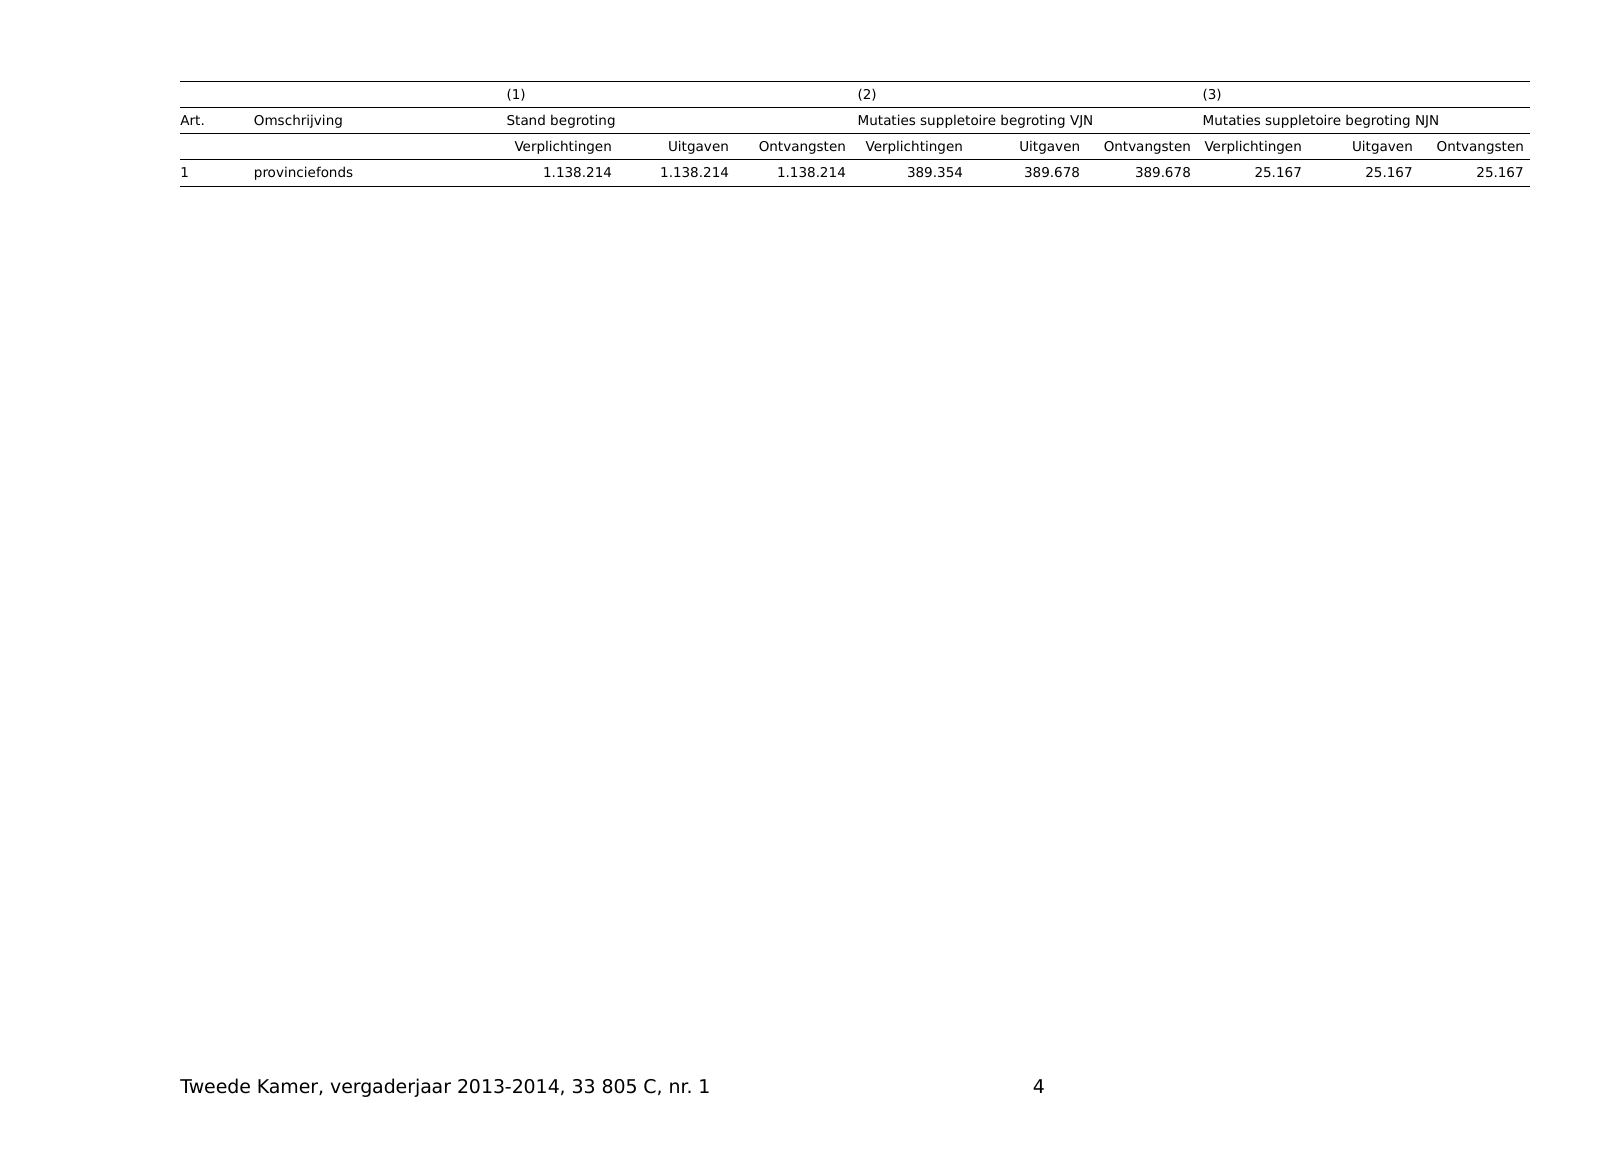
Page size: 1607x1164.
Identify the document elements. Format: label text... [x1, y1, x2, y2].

table_cell [180, 134, 248, 159]
table_cell Uitgaven [1308, 134, 1418, 159]
table_cell Mutaties suppletoire begroting VJN [852, 108, 1197, 133]
table_cell Mutaties suppletoire begroting NJN [1197, 108, 1529, 133]
table_cell 25.167 [1308, 160, 1418, 186]
table_cell Ontvangsten [1086, 134, 1197, 159]
table_cell 1.138.214 [735, 160, 852, 186]
table_header (1) [500, 82, 852, 107]
table_header (2) [852, 82, 1197, 107]
table_header [180, 82, 248, 107]
table_cell Omschrijving [248, 108, 500, 133]
table_cell Art. [180, 108, 248, 133]
table_cell 1 [180, 160, 248, 186]
table_cell 25.167 [1197, 160, 1307, 186]
table_cell Verplichtingen [1197, 134, 1307, 159]
table_cell Ontvangsten [735, 134, 852, 159]
table_cell Ontvangsten [1419, 134, 1529, 159]
table_header [248, 82, 500, 107]
table_cell 389.354 [852, 160, 969, 186]
table_cell provinciefonds [248, 160, 500, 186]
table_cell 389.678 [969, 160, 1086, 186]
table_cell Uitgaven [969, 134, 1086, 159]
table_cell Verplichtingen [500, 134, 617, 159]
table_cell 1.138.214 [618, 160, 734, 186]
table_cell Verplichtingen [852, 134, 969, 159]
table_cell 389.678 [1086, 160, 1197, 186]
table_cell 25.167 [1419, 160, 1529, 186]
table_header (3) [1197, 82, 1529, 107]
table_cell [248, 134, 500, 159]
table_cell Stand begroting [500, 108, 852, 133]
table_cell 1.138.214 [500, 160, 617, 186]
table_cell Uitgaven [618, 134, 734, 159]
